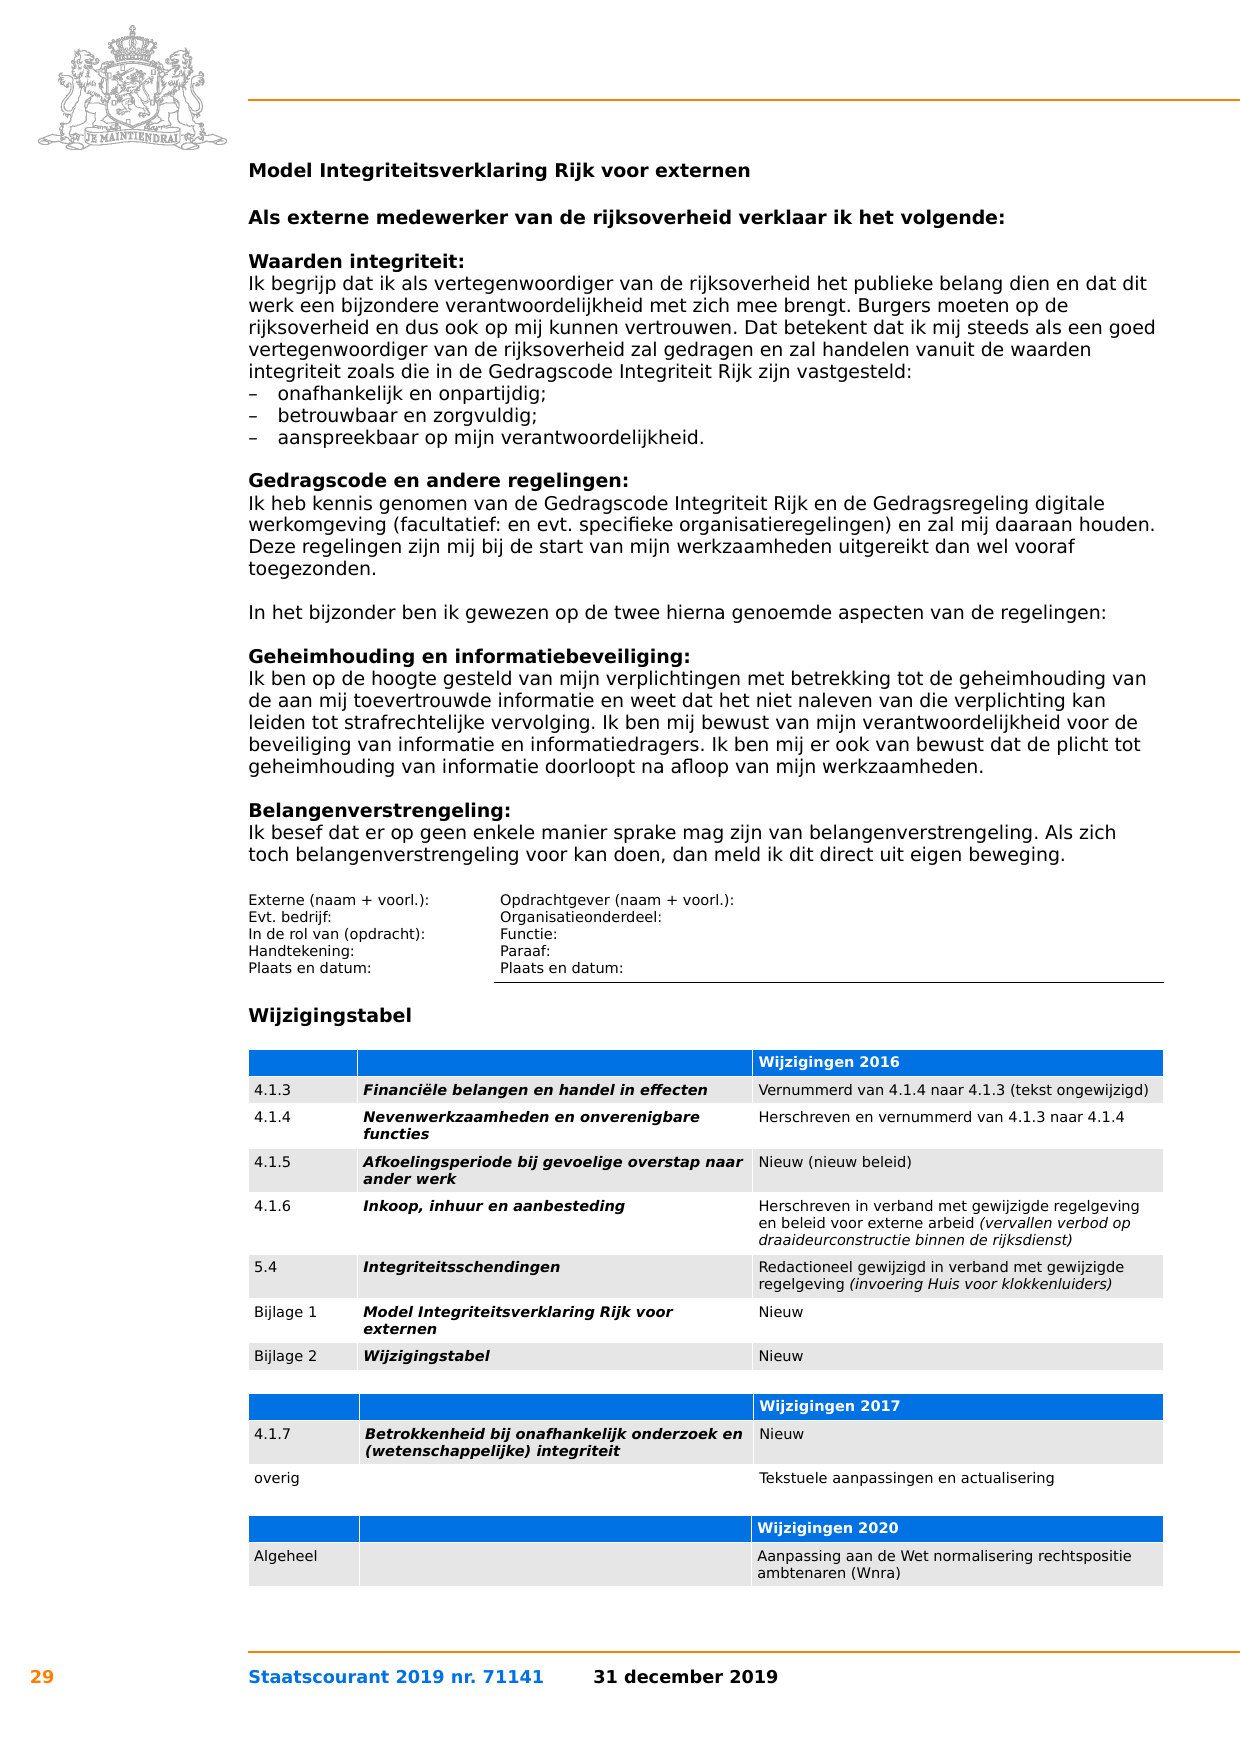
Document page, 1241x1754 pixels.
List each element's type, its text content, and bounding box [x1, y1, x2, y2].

text Ik ben op de hoogte gesteld van mijn verplichtingen met betrekking tot de geheimhouding van de aan mij toevertrouwde informatie en weet dat het niet naleven van die verplichting kan leiden tot strafrechtelijke vervolging. Ik ben mij bewust van mijn verantwoordelijkheid voor de beveiliging van informatie en informatiedragers. Ik ben mij er ook van bewust dat de plicht tot geheimhouding van informatie doorloopt na afloop van mijn werkzaamheden. [248, 668, 1163, 778]
table_cell Handtekening: [248, 943, 494, 960]
text – betrouwbaar en zorgvuldig; [248, 404, 1163, 427]
text Geheimhouding en informatiebeveiliging: [248, 646, 1163, 668]
table_cell 4.1.4 [249, 1105, 357, 1148]
text – aanspreekbaar op mijn verantwoordelijkheid. [248, 427, 1163, 448]
table_cell Afkoelingsperiode bij gevoelige overstap naar ander werk [358, 1149, 752, 1192]
table_cell Nevenwerkzaamheden en onverenigbare functies [358, 1105, 752, 1148]
table_cell Plaats en datum: [494, 960, 1163, 982]
table_cell Integriteitsschendingen [358, 1255, 752, 1298]
table_cell 4.1.5 [249, 1149, 357, 1192]
table_cell Aanpassing aan de Wet normalisering rechtspositie ambtenaren (Wnra) [752, 1543, 1163, 1586]
table_cell Vernummerd van 4.1.4 naar 4.1.3 (tekst ongewijzigd) [753, 1077, 1163, 1103]
table_header [360, 1394, 753, 1420]
table_header Externe (naam + voorl.): [248, 888, 494, 909]
table_cell [360, 1543, 751, 1586]
text Gedragscode en andere regelingen: [248, 470, 1163, 492]
text – onafhankelijk en onpartijdig; [248, 383, 1163, 404]
text Ik begrijp dat ik als vertegenwoordiger van de rijksoverheid het publieke belang dien en dat dit werk een bijzondere verantwoordelijkheid met zich mee brengt. Burgers moeten op de rijksoverheid en dus ook op mij kunnen vertrouwen. Dat betekent dat ik mij steeds als een goed vertegenwoordiger van de rijksoverheid zal gedragen en zal handelen vanuit de waarden integriteit zoals die in de Gedragscode Integriteit Rijk zijn vastgesteld: [248, 273, 1163, 383]
table_cell Herschreven en vernummerd van 4.1.3 naar 4.1.4 [753, 1105, 1163, 1148]
table_cell Nieuw (nieuw beleid) [753, 1149, 1163, 1192]
subtitle Model Integriteitsverklaring Rijk voor externen [248, 160, 1163, 182]
table_cell Nieuw [754, 1421, 1163, 1464]
table_header [360, 1516, 751, 1542]
table_cell In de rol van (opdracht): [248, 926, 494, 943]
table_cell Tekstuele aanpassingen en actualisering [754, 1465, 1163, 1492]
table_cell Functie: [494, 926, 1163, 943]
table_cell Wijzigingstabel [358, 1343, 752, 1370]
table_cell [360, 1465, 753, 1492]
table_cell Evt. bedrijf: [248, 909, 494, 926]
table_cell 4.1.6 [249, 1193, 357, 1253]
table_header [358, 1050, 752, 1076]
text Als externe medewerker van de rijksoverheid verklaar ik het volgende: [248, 207, 1163, 229]
table_cell Bijlage 1 [249, 1299, 357, 1342]
table_cell 4.1.7 [249, 1421, 359, 1464]
table_cell Nieuw [753, 1343, 1163, 1370]
table_cell Bijlage 2 [249, 1343, 357, 1370]
table_cell Nieuw [753, 1299, 1163, 1342]
text Ik besef dat er op geen enkele manier sprake mag zijn van belangenverstrengeling. Als zich toch belangenverstrengeling voor kan doen, dan meld ik dit direct uit eigen beweging. [248, 822, 1163, 866]
text Waarden integriteit: [248, 251, 1163, 273]
table_header [249, 1516, 359, 1542]
text Wijzigingstabel [248, 1005, 1163, 1027]
table_cell Plaats en datum: [248, 960, 494, 982]
table_cell Betrokkenheid bij onafhankelijk onderzoek en (wetenschappelijke) integriteit [360, 1421, 753, 1464]
table_cell Herschreven in verband met gewijzigde regelgeving en beleid voor externe arbeid (vervallen verbod op draaideurconstructie binnen de rijksdienst) [753, 1193, 1163, 1253]
table_cell Organisatieonderdeel: [494, 909, 1163, 926]
table_cell Financiële belangen en handel in effecten [358, 1077, 752, 1103]
picture [38, 25, 227, 150]
table_header Wijzigingen 2016 [753, 1050, 1163, 1076]
table_header Wijzigingen 2020 [752, 1516, 1163, 1542]
table_cell Model Integriteitsverklaring Rijk voor externen [358, 1299, 752, 1342]
text In het bijzonder ben ik gewezen op de twee hierna genoemde aspecten van de regelingen: [248, 602, 1163, 624]
table_header Wijzigingen 2017 [754, 1394, 1163, 1420]
table_header Opdrachtgever (naam + voorl.): [494, 888, 1163, 909]
table_cell Inkoop, inhuur en aanbesteding [358, 1193, 752, 1253]
table_header [249, 1050, 357, 1076]
table_cell Paraaf: [494, 943, 1163, 960]
table_cell 5.4 [249, 1255, 357, 1298]
table_cell 4.1.3 [249, 1077, 357, 1103]
table_cell Algeheel [249, 1543, 359, 1586]
text Belangenverstrengeling: [248, 800, 1163, 822]
table_cell Redactioneel gewijzigd in verband met gewijzigde regelgeving (invoering Huis voor klokkenluiders) [753, 1255, 1163, 1298]
table_cell overig [249, 1465, 359, 1492]
table_header [249, 1394, 359, 1420]
text Ik heb kennis genomen van de Gedragscode Integriteit Rijk en de Gedragsregeling digitale werkomgeving (facultatief: en evt. specifieke organisatieregelingen) en zal mij daaraan houden. Deze regelingen zijn mij bij de start van mijn werkzaamheden uitgereikt dan wel vooraf toegezonden. [248, 492, 1163, 580]
